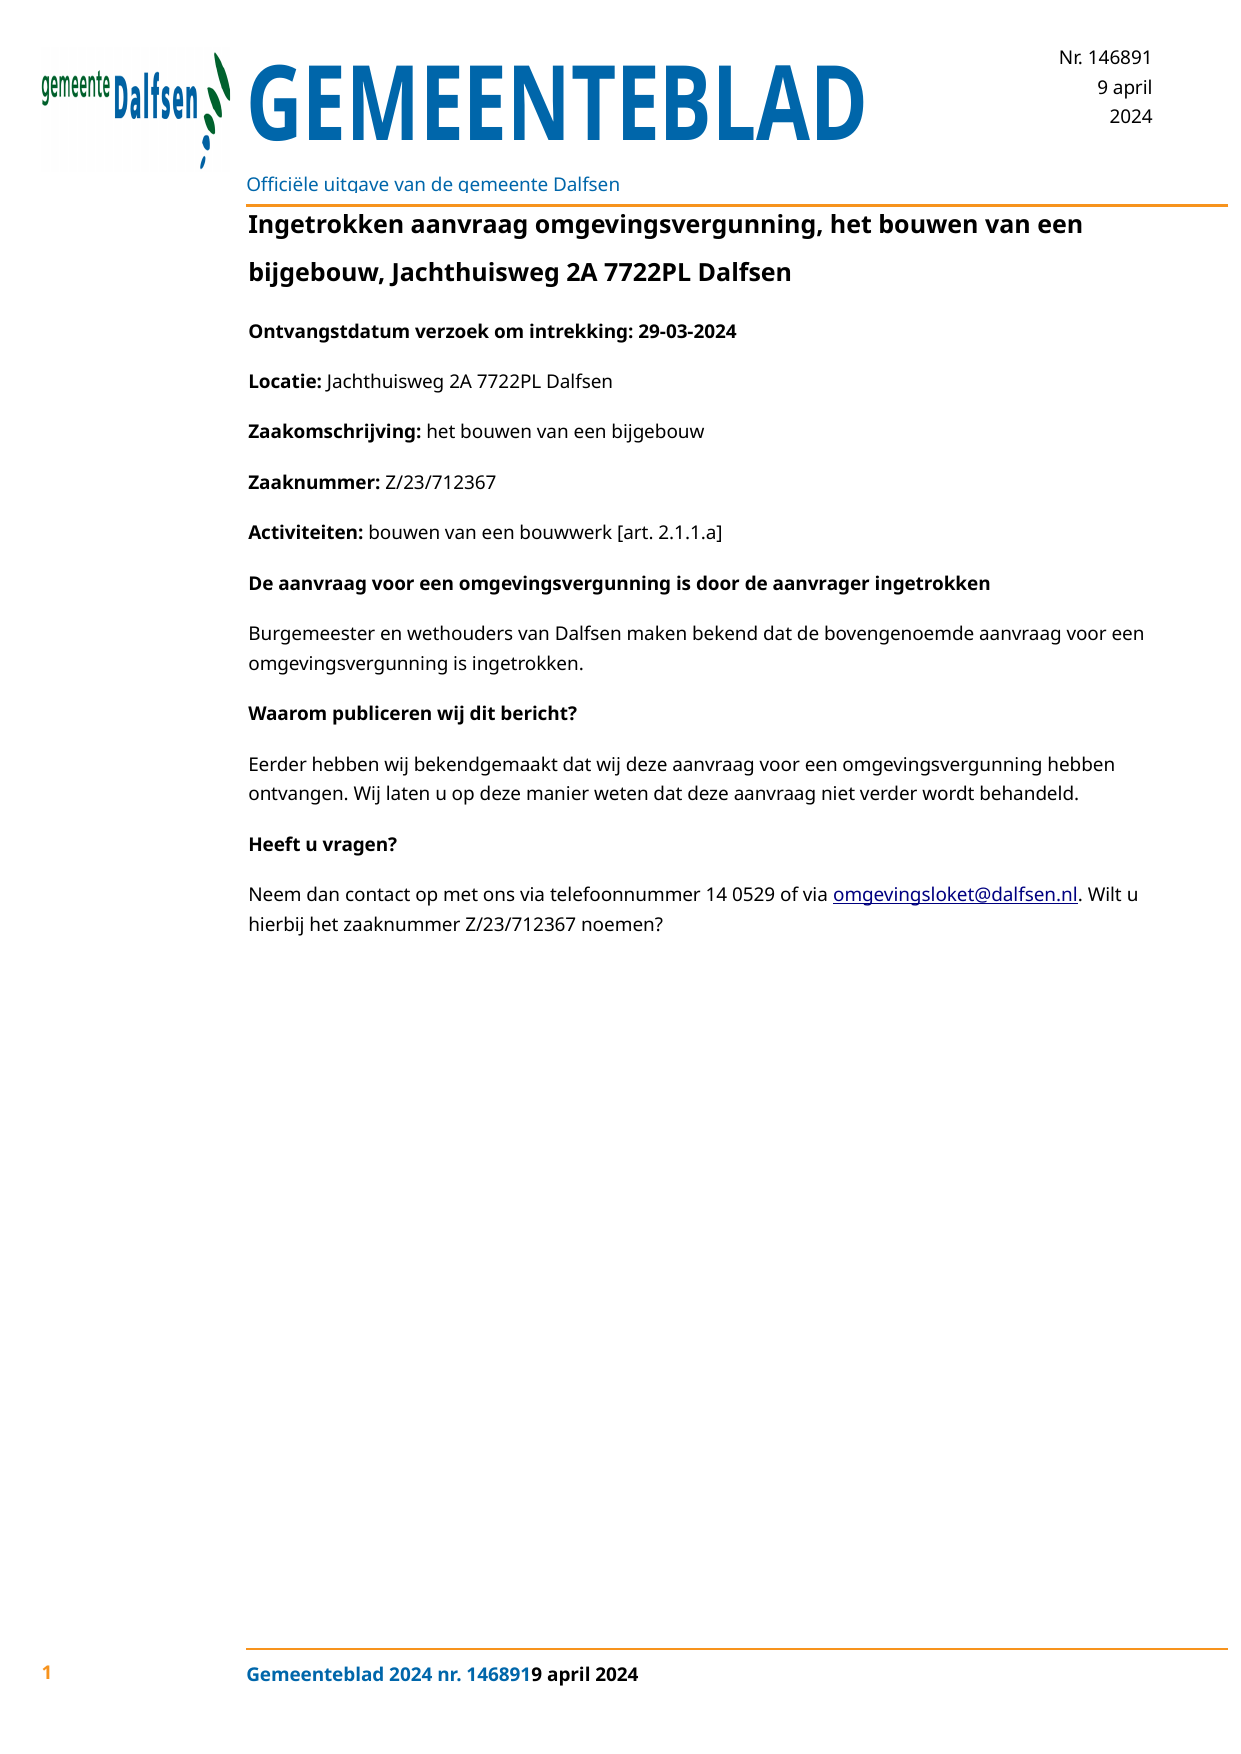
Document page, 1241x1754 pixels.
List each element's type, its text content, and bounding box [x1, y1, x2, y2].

text Heeft u vragen? [248, 831, 1152, 857]
text Activiteiten: bouwen van een bouwwerk [art. 2.1.1.a] [248, 519, 1152, 545]
text Eerder hebben wij bekendgemaakt dat wij deze aanvraag voor een omgevingsvergunning hebben ontvangen. Wij laten u op deze manier weten dat deze aanvraag niet verder wordt behandeld. [248, 751, 1152, 806]
text Zaakomschrijving: het bouwen van een bijgebouw [248, 419, 1152, 444]
text Waarom publiceren wij dit bericht? [248, 700, 1152, 726]
picture [41, 47, 231, 172]
text Ontvangstdatum verzoek om intrekking: 29-03-2024 [248, 318, 1152, 344]
text Burgemeester en wethouders van Dalfsen maken bekend dat de bovengenoemde aanvraag voor een omgevingsvergunning is ingetrokken. [248, 620, 1152, 676]
text Ingetrokken aanvraag omgevingsvergunning, het bouwen van een bijgebouw, Jachthuisweg 2A 7722PL Dalfsen [248, 207, 1152, 288]
text Neem dan contact op met ons via telefoonnummer 14 0529 of via omgevingsloket@dalfsen.nl. Wilt u hierbij het zaaknummer Z/23/712367 noemen? [248, 881, 1152, 937]
text De aanvraag voor een omgevingsvergunning is door de aanvrager ingetrokken [248, 570, 1152, 596]
text Locatie: Jachthuisweg 2A 7722PL Dalfsen [248, 368, 1152, 394]
text Zaaknummer: Z/23/712367 [248, 469, 1152, 495]
